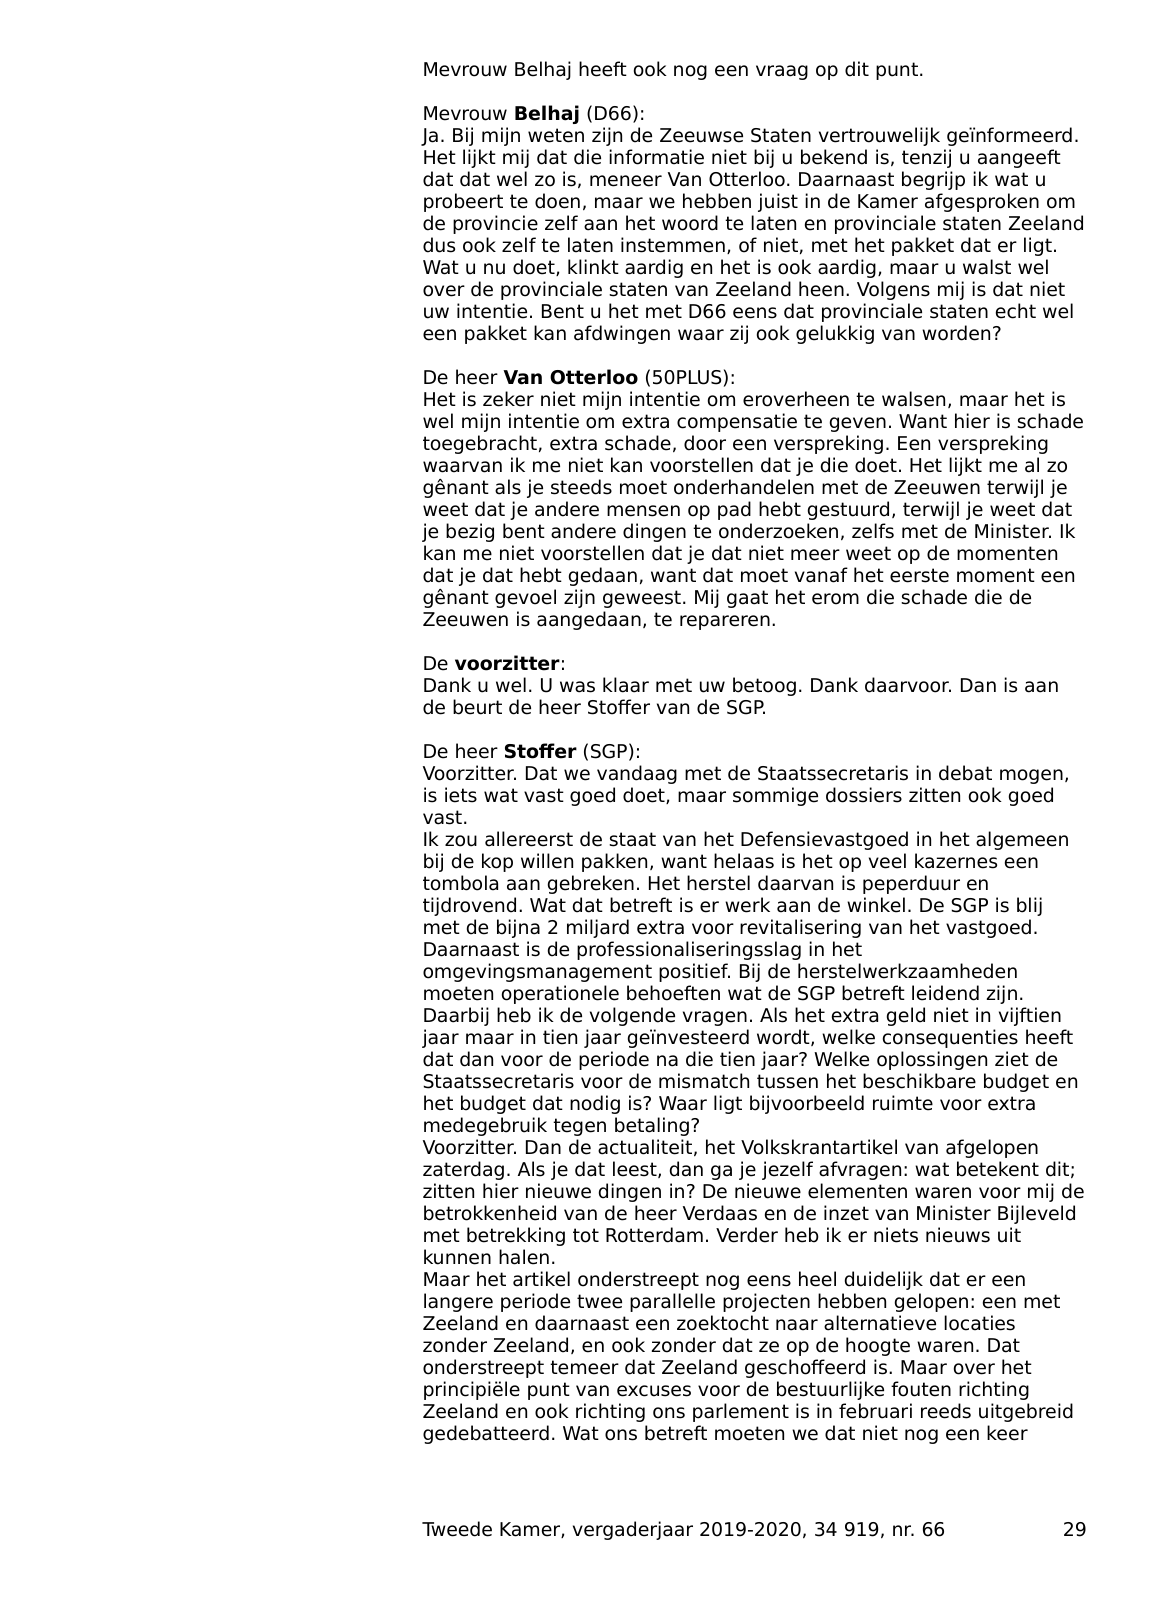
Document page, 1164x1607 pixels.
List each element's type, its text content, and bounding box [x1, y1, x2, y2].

text Voorzitter. Dan de actualiteit, het Volkskrantartikel van afgelopen zaterdag. Als je dat leest, dan ga je jezelf afvragen: wat betekent dit; zitten hier nieuwe dingen in? De nieuwe elementen waren voor mij de betrokkenheid van de heer Verdaas en de inzet van Minister Bijleveld met betrekking tot Rotterdam. Verder heb ik er niets nieuws uit kunnen halen. [422, 1137, 1087, 1269]
text Voorzitter. Dat we vandaag met de Staatssecretaris in debat mogen, is iets wat vast goed doet, maar sommige dossiers zitten ook goed vast. [422, 763, 1087, 829]
text De heer Stoffer (SGP): [422, 741, 1087, 763]
text De voorzitter: [422, 653, 1087, 675]
text Mevrouw Belhaj (D66): [422, 103, 1087, 125]
text Ik zou allereerst de staat van het Defensievastgoed in het algemeen bij de kop willen pakken, want helaas is het op veel kazernes een tombola aan gebreken. Het herstel daarvan is peperduur en tijdrovend. Wat dat betreft is er werk aan de winkel. De SGP is blij met de bijna 2 miljard extra voor revitalisering van het vastgoed. Daarnaast is de professionaliseringsslag in het omgevingsmanagement positief. Bij de herstelwerkzaamheden moeten operationele behoeften wat de SGP betreft leidend zijn. [422, 829, 1087, 1005]
text Daarbij heb ik de volgende vragen. Als het extra geld niet in vijftien jaar maar in tien jaar geïnvesteerd wordt, welke consequenties heeft dat dan voor de periode na die tien jaar? Welke oplossingen ziet de Staatssecretaris voor de mismatch tussen het beschikbare budget en het budget dat nodig is? Waar ligt bijvoorbeeld ruimte voor extra medegebruik tegen betaling? [422, 1005, 1087, 1137]
text De heer Van Otterloo (50PLUS): [422, 367, 1087, 389]
text Ja. Bij mijn weten zijn de Zeeuwse Staten vertrouwelijk geïnformeerd. Het lijkt mij dat die informatie niet bij u bekend is, tenzij u aangeeft dat dat wel zo is, meneer Van Otterloo. Daarnaast begrijp ik wat u probeert te doen, maar we hebben juist in de Kamer afgesproken om de provincie zelf aan het woord te laten en provinciale staten Zeeland dus ook zelf te laten instemmen, of niet, met het pakket dat er ligt. Wat u nu doet, klinkt aardig en het is ook aardig, maar u walst wel over de provinciale staten van Zeeland heen. Volgens mij is dat niet uw intentie. Bent u het met D66 eens dat provinciale staten echt wel een pakket kan afdwingen waar zij ook gelukkig van worden? [422, 125, 1087, 345]
text Mevrouw Belhaj heeft ook nog een vraag op dit punt. [422, 59, 1087, 81]
text Dank u wel. U was klaar met uw betoog. Dank daarvoor. Dan is aan de beurt de heer Stoffer van de SGP. [422, 675, 1087, 719]
text Maar het artikel onderstreept nog eens heel duidelijk dat er een langere periode twee parallelle projecten hebben gelopen: een met Zeeland en daarnaast een zoektocht naar alternatieve locaties zonder Zeeland, en ook zonder dat ze op de hoogte waren. Dat onderstreept temeer dat Zeeland geschoffeerd is. Maar over het principiële punt van excuses voor de bestuurlijke fouten richting Zeeland en ook richting ons parlement is in februari reeds uitgebreid gedebatteerd. Wat ons betreft moeten we dat niet nog een keer [422, 1269, 1087, 1444]
text Het is zeker niet mijn intentie om eroverheen te walsen, maar het is wel mijn intentie om extra compensatie te geven. Want hier is schade toegebracht, extra schade, door een verspreking. Een verspreking waarvan ik me niet kan voorstellen dat je die doet. Het lijkt me al zo gênant als je steeds moet onderhandelen met de Zeeuwen terwijl je weet dat je andere mensen op pad hebt gestuurd, terwijl je weet dat je bezig bent andere dingen te onderzoeken, zelfs met de Minister. Ik kan me niet voorstellen dat je dat niet meer weet op de momenten dat je dat hebt gedaan, want dat moet vanaf het eerste moment een gênant gevoel zijn geweest. Mij gaat het erom die schade die de Zeeuwen is aangedaan, te repareren. [422, 389, 1087, 631]
